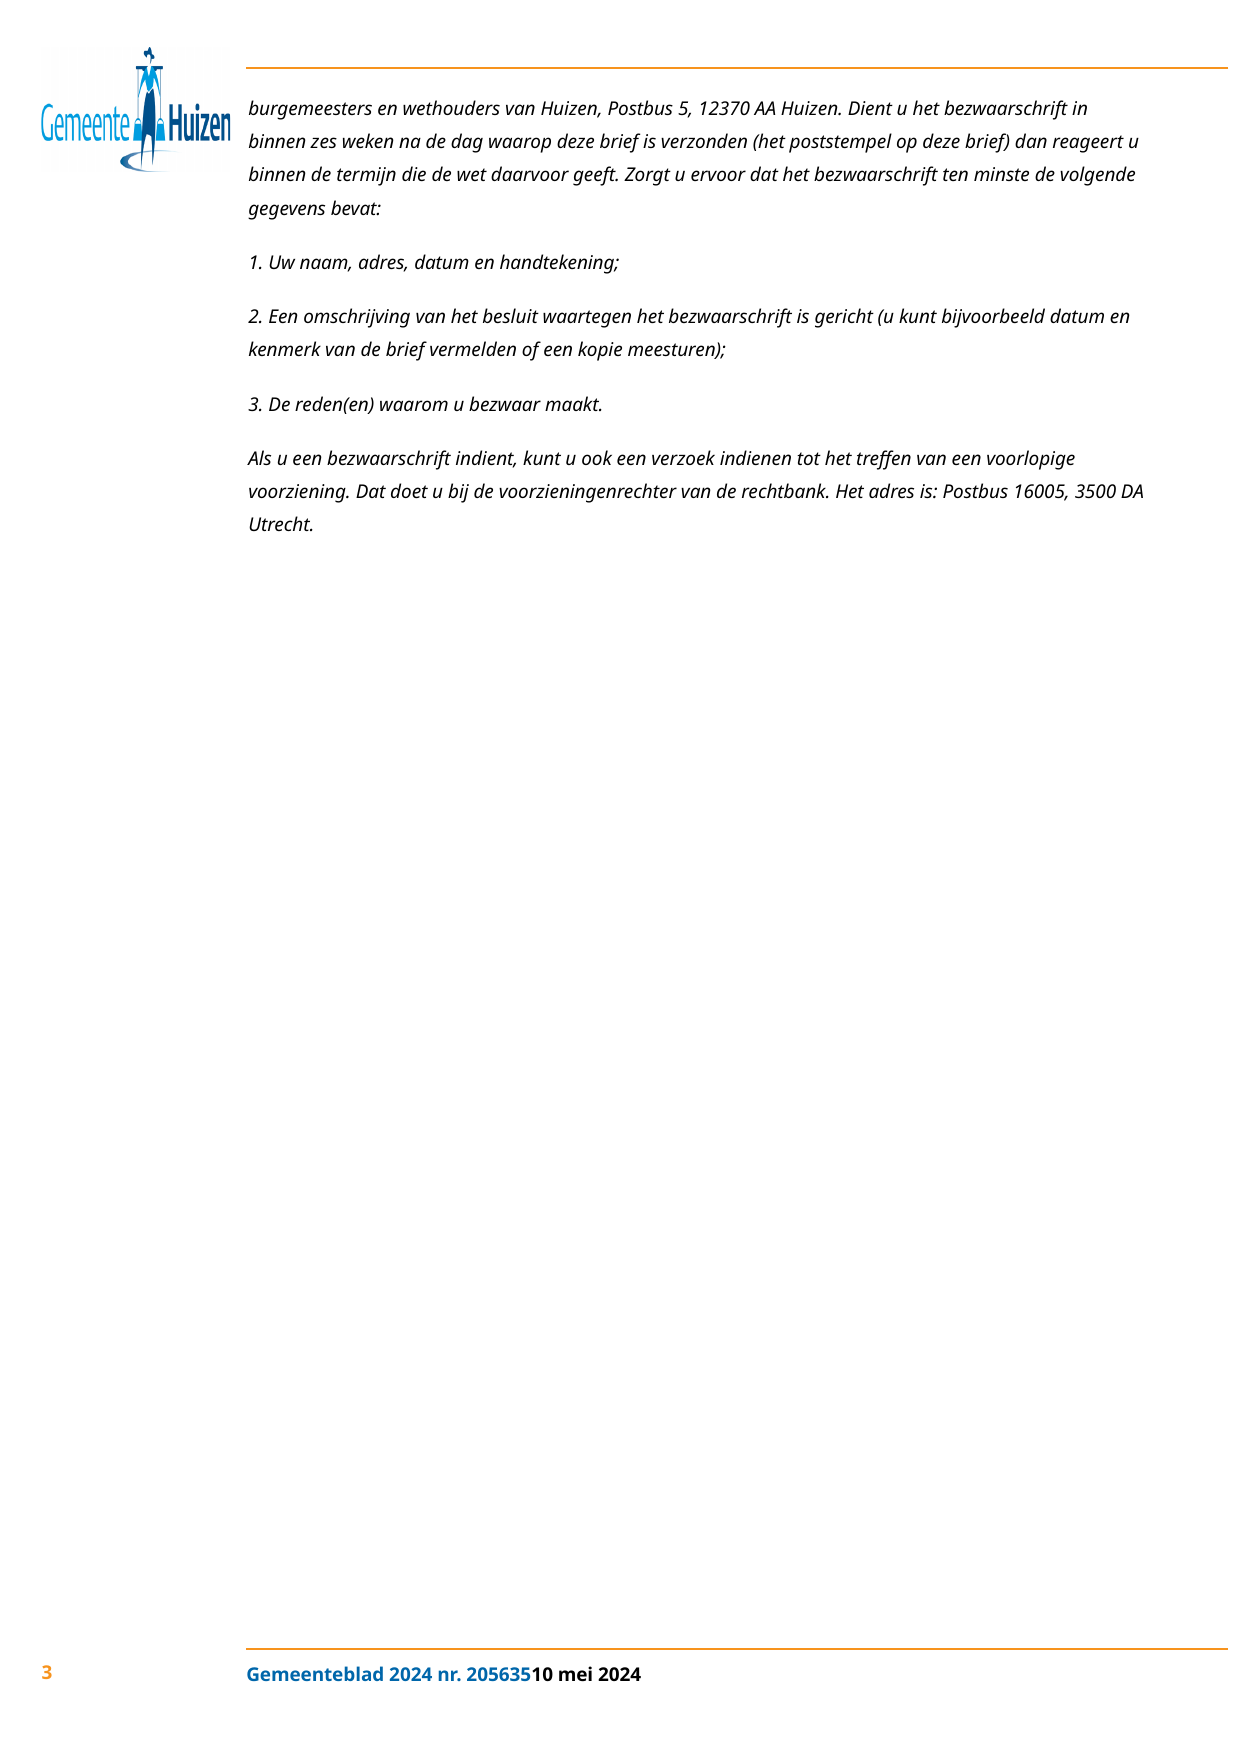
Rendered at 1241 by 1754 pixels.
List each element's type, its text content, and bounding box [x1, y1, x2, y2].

text 1. Uw naam, adres, datum en handtekening; [248, 249, 1152, 275]
text 2. Een omschrijving van het besluit waartegen het bezwaarschrift is gericht (u kunt bijvoorbeeld datum en kenmerk van de brief vermelden of een kopie meesturen); [248, 303, 1152, 362]
text 3. De reden(en) waarom u bezwaar maakt. [248, 391, 1152, 416]
text Als u een bezwaarschrift indient, kunt u ook een verzoek indienen tot het treffen van een voorlopige voorziening. Dat doet u bij de voorzieningenrechter van de rechtbank. Het adres is: Postbus 16005, 3500 DA Utrecht. [248, 445, 1152, 537]
text burgemeesters en wethouders van Huizen, Postbus 5, 12370 AA Huizen. Dient u het bezwaarschrift in binnen zes weken na de dag waarop deze brief is verzonden (het poststempel op deze brief) dan reageert u binnen de termijn die de wet daarvoor geeft. Zorgt u ervoor dat het bezwaarschrift ten minste de volgende gegevens bevat: [248, 95, 1152, 221]
picture [41, 47, 231, 172]
